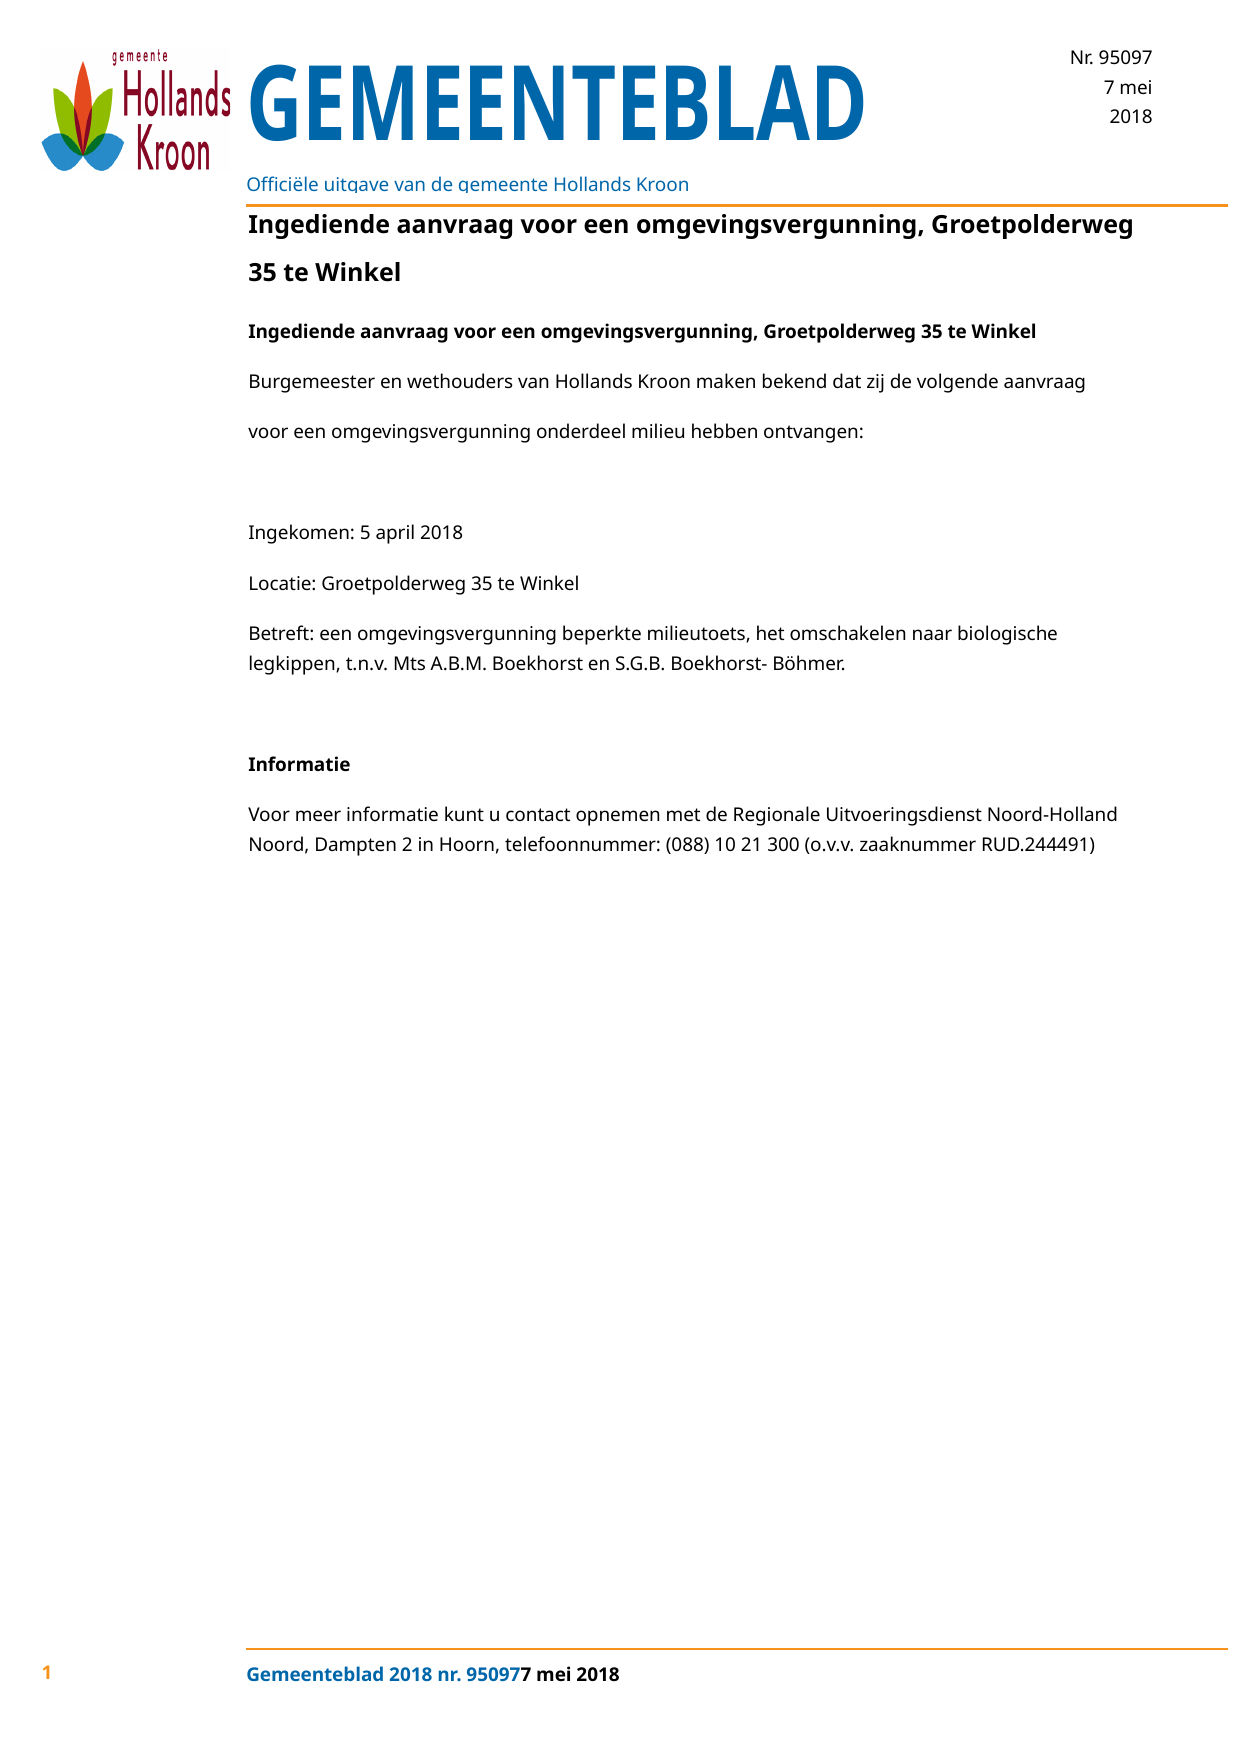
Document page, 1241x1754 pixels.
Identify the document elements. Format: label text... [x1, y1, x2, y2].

text voor een omgevingsvergunning onderdeel milieu hebben ontvangen: [248, 419, 1152, 444]
picture [41, 47, 231, 172]
text Betreft: een omgevingsvergunning beperkte milieutoets, het omschakelen naar biologische legkippen, t.n.v. Mts A.B.M. Boekhorst en S.G.B. Boekhorst- Böhmer. [248, 620, 1152, 676]
text Ingekomen: 5 april 2018 [248, 519, 1152, 545]
text Locatie: Groetpolderweg 35 te Winkel [248, 570, 1152, 596]
text Ingediende aanvraag voor een omgevingsvergunning, Groetpolderweg 35 te Winkel [248, 318, 1152, 344]
text Ingediende aanvraag voor een omgevingsvergunning, Groetpolderweg 35 te Winkel [248, 207, 1152, 288]
text Burgemeester en wethouders van Hollands Kroon maken bekend dat zij de volgende aanvraag [248, 368, 1152, 394]
text Informatie [248, 751, 1152, 777]
text Voor meer informatie kunt u contact opnemen met de Regionale Uitvoeringsdienst Noord-Holland Noord, Dampten 2 in Hoorn, telefoonnummer: (088) 10 21 300 (o.v.v. zaaknummer RUD.244491) [248, 801, 1152, 857]
